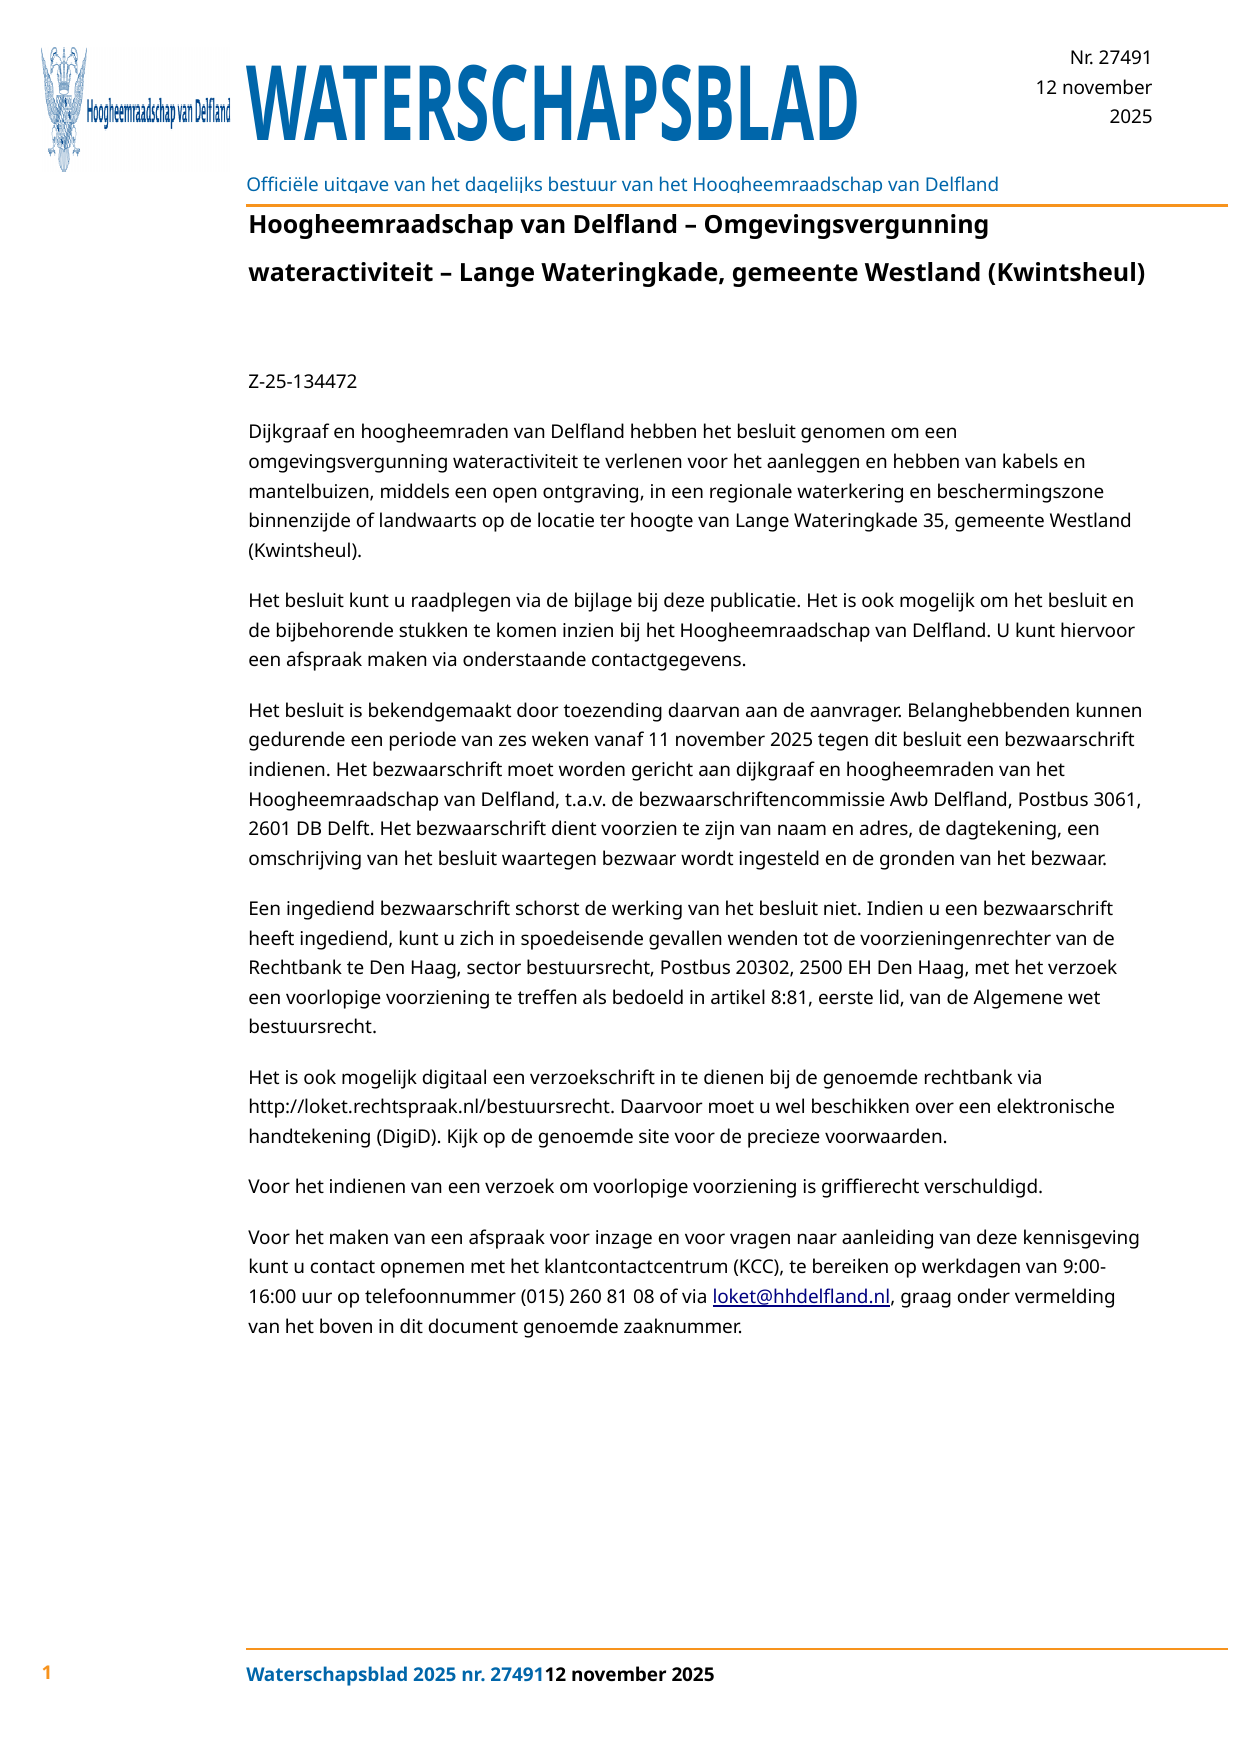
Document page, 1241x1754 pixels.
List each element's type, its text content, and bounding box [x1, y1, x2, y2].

picture [41, 47, 231, 172]
text Een ingediend bezwaarschrift schorst de werking van het besluit niet. Indien u een bezwaarschrift heeft ingediend, kunt u zich in spoedeisende gevallen wenden tot de voorzieningenrechter van de Rechtbank te Den Haag, sector bestuursrecht, Postbus 20302, 2500 EH Den Haag, met het verzoek een voorlopige voorziening te treffen als bedoeld in artikel 8:81, eerste lid, van de Algemene wet bestuursrecht. [248, 895, 1152, 1039]
text Voor het maken van een afspraak voor inzage en voor vragen naar aanleiding van deze kennisgeving kunt u contact opnemen met het klantcontactcentrum (KCC), te bereiken op werkdagen van 9:00-16:00 uur op telefoonnummer (015) 260 81 08 of via loket@hhdelfland.nl, graag onder vermelding van het boven in dit document genoemde zaaknummer. [248, 1224, 1152, 1339]
text Het is ook mogelijk digitaal een verzoekschrift in te dienen bij de genoemde rechtbank via http://loket.rechtspraak.nl/bestuursrecht. Daarvoor moet u wel beschikken over een elektronische handtekening (DigiD). Kijk op de genoemde site voor de precieze voorwaarden. [248, 1064, 1152, 1149]
text Het besluit is bekendgemaakt door toezending daarvan aan de aanvrager. Belanghebbenden kunnen gedurende een periode van zes weken vanaf 11 november 2025 tegen dit besluit een bezwaarschrift indienen. Het bezwaarschrift moet worden gericht aan dijkgraaf en hoogheemraden van het Hoogheemraadschap van Delfland, t.a.v. de bezwaarschriftencommissie Awb Delfland, Postbus 3061, 2601 DB Delft. Het bezwaarschrift dient voorzien te zijn van naam en adres, de dagtekening, een omschrijving van het besluit waartegen bezwaar wordt ingesteld en de gronden van het bezwaar. [248, 697, 1152, 871]
text Voor het indienen van een verzoek om voorlopige voorziening is griffierecht verschuldigd. [248, 1174, 1152, 1199]
text Het besluit kunt u raadplegen via de bijlage bij deze publicatie. Het is ook mogelijk om het besluit en de bijbehorende stukken te komen inzien bij het Hoogheemraadschap van Delfland. U kunt hiervoor een afspraak maken via onderstaande contactgegevens. [248, 587, 1152, 672]
text Z-25-134472 [248, 368, 1152, 394]
text Dijkgraaf en hoogheemraden van Delfland hebben het besluit genomen om een omgevingsvergunning wateractiviteit te verlenen voor het aanleggen en hebben van kabels en mantelbuizen, middels een open ontgraving, in een regionale waterkering en beschermingszone binnenzijde of landwaarts op de locatie ter hoogte van Lange Wateringkade 35, gemeente Westland (Kwintsheul). [248, 419, 1152, 563]
text Hoogheemraadschap van Delfland – Omgevingsvergunning wateractiviteit – Lange Wateringkade, gemeente Westland (Kwintsheul) [248, 207, 1152, 288]
